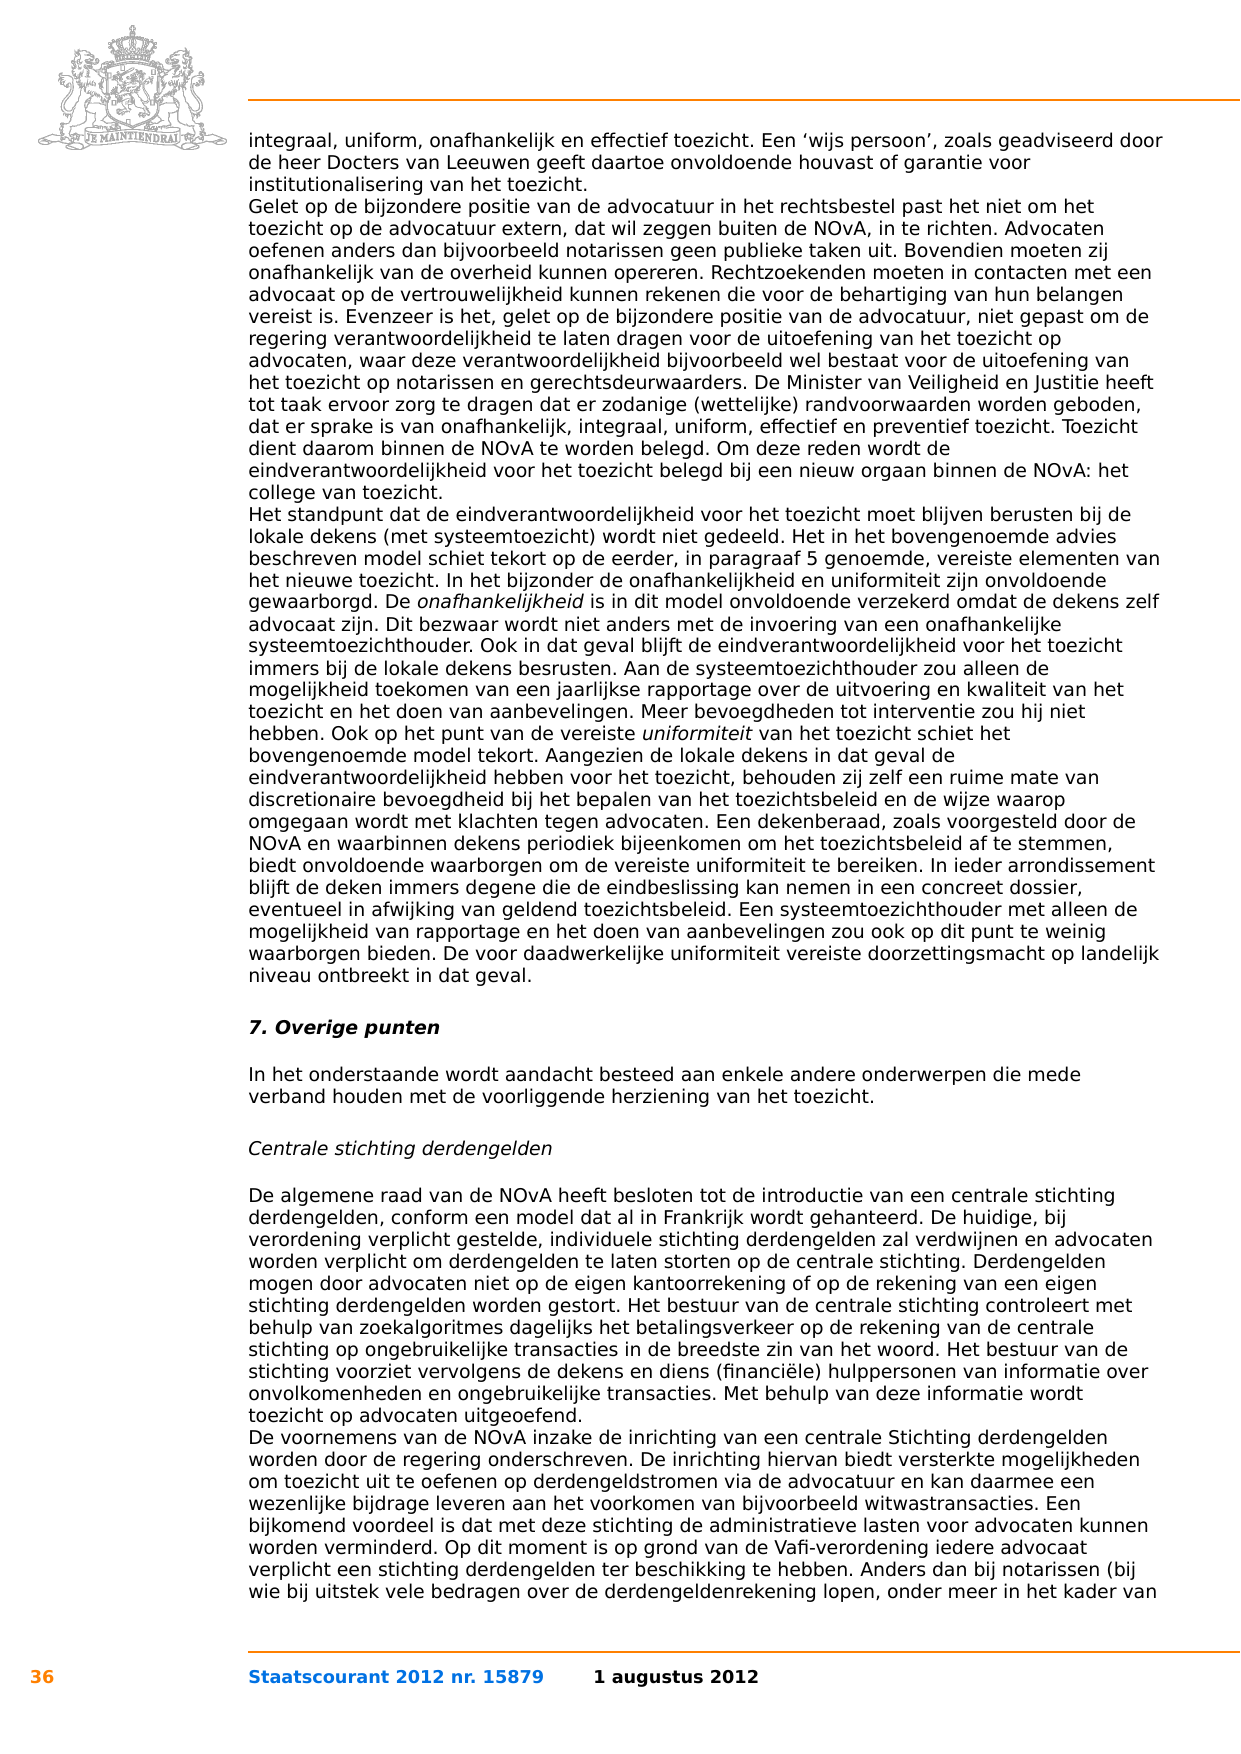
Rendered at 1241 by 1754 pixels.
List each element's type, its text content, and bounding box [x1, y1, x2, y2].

text integraal, uniform, onafhankelijk en effectief toezicht. Een ‘wijs persoon’, zoals geadviseerd door de heer Docters van Leeuwen geeft daartoe onvoldoende houvast of garantie voor institutionalisering van het toezicht. [248, 130, 1163, 196]
text Gelet op de bijzondere positie van de advocatuur in het rechtsbestel past het niet om het toezicht op de advocatuur extern, dat wil zeggen buiten de NOvA, in te richten. Advocaten oefenen anders dan bijvoorbeeld notarissen geen publieke taken uit. Bovendien moeten zij onafhankelijk van de overheid kunnen opereren. Rechtzoekenden moeten in contacten met een advocaat op de vertrouwelijkheid kunnen rekenen die voor de behartiging van hun belangen vereist is. Evenzeer is het, gelet op de bijzondere positie van de advocatuur, niet gepast om de regering verantwoordelijkheid te laten dragen voor de uitoefening van het toezicht op advocaten, waar deze verantwoordelijkheid bijvoorbeeld wel bestaat voor de uitoefening van het toezicht op notarissen en gerechtsdeurwaarders. De Minister van Veiligheid en Justitie heeft tot taak ervoor zorg te dragen dat er zodanige (wettelijke) randvoorwaarden worden geboden, dat er sprake is van onafhankelijk, integraal, uniform, effectief en preventief toezicht. Toezicht dient daarom binnen de NOvA te worden belegd. Om deze reden wordt de eindverantwoordelijkheid voor het toezicht belegd bij een nieuw orgaan binnen de NOvA: het college van toezicht. [248, 196, 1163, 503]
text In het onderstaande wordt aandacht besteed aan enkele andere onderwerpen die mede verband houden met de voorliggende herziening van het toezicht. [248, 1064, 1163, 1108]
text De algemene raad van de NOvA heeft besloten tot de introductie van een centrale stichting derdengelden, conform een model dat al in Frankrijk wordt gehanteerd. De huidige, bij verordening verplicht gestelde, individuele stichting derdengelden zal verdwijnen en advocaten worden verplicht om derdengelden te laten storten op de centrale stichting. Derdengelden mogen door advocaten niet op de eigen kantoorrekening of op de rekening van een eigen stichting derdengelden worden gestort. Het bestuur van de centrale stichting controleert met behulp van zoekalgoritmes dagelijks het betalingsverkeer op de rekening van de centrale stichting op ongebruikelijke transacties in de breedste zin van het woord. Het bestuur van de stichting voorziet vervolgens de dekens en diens (financiële) hulppersonen van informatie over onvolkomenheden en ongebruikelijke transacties. Met behulp van deze informatie wordt toezicht op advocaten uitgeoefend. [248, 1185, 1163, 1427]
text De voornemens van de NOvA inzake de inrichting van een centrale Stichting derdengelden worden door de regering onderschreven. De inrichting hiervan biedt versterkte mogelijkheden om toezicht uit te oefenen op derdengeldstromen via de advocatuur en kan daarmee een wezenlijke bijdrage leveren aan het voorkomen van bijvoorbeeld witwastransacties. Een bijkomend voordeel is dat met deze stichting de administratieve lasten voor advocaten kunnen worden verminderd. Op dit moment is op grond van de Vafi-verordening iedere advocaat verplicht een stichting derdengelden ter beschikking te hebben. Anders dan bij notarissen (bij wie bij uitstek vele bedragen over de derdengeldenrekening lopen, onder meer in het kader van [248, 1427, 1163, 1603]
subtitle 7. Overige punten [248, 1017, 1163, 1039]
subtitle Centrale stichting derdengelden [248, 1138, 1163, 1160]
text Het standpunt dat de eindverantwoordelijkheid voor het toezicht moet blijven berusten bij de lokale dekens (met systeemtoezicht) wordt niet gedeeld. Het in het bovengenoemde advies beschreven model schiet tekort op de eerder, in paragraaf 5 genoemde, vereiste elementen van het nieuwe toezicht. In het bijzonder de onafhankelijkheid en uniformiteit zijn onvoldoende gewaarborgd. De onafhankelijkheid is in dit model onvoldoende verzekerd omdat de dekens zelf advocaat zijn. Dit bezwaar wordt niet anders met de invoering van een onafhankelijke systeemtoezichthouder. Ook in dat geval blijft de eindverantwoordelijkheid voor het toezicht immers bij de lokale dekens besrusten. Aan de systeemtoezichthouder zou alleen de mogelijkheid toekomen van een jaarlijkse rapportage over de uitvoering en kwaliteit van het toezicht en het doen van aanbevelingen. Meer bevoegdheden tot interventie zou hij niet hebben. Ook op het punt van de vereiste uniformiteit van het toezicht schiet het bovengenoemde model tekort. Aangezien de lokale dekens in dat geval de eindverantwoordelijkheid hebben voor het toezicht, behouden zij zelf een ruime mate van discretionaire bevoegdheid bij het bepalen van het toezichtsbeleid en de wijze waarop omgegaan wordt met klachten tegen advocaten. Een dekenberaad, zoals voorgesteld door de NOvA en waarbinnen dekens periodiek bijeenkomen om het toezichtsbeleid af te stemmen, biedt onvoldoende waarborgen om de vereiste uniformiteit te bereiken. In ieder arrondissement blijft de deken immers degene die de eindbeslissing kan nemen in een concreet dossier, eventueel in afwijking van geldend toezichtsbeleid. Een systeemtoezichthouder met alleen de mogelijkheid van rapportage en het doen van aanbevelingen zou ook op dit punt te weinig waarborgen bieden. De voor daadwerkelijke uniformiteit vereiste doorzettingsmacht op landelijk niveau ontbreekt in dat geval. [248, 503, 1163, 987]
picture [38, 25, 227, 150]
